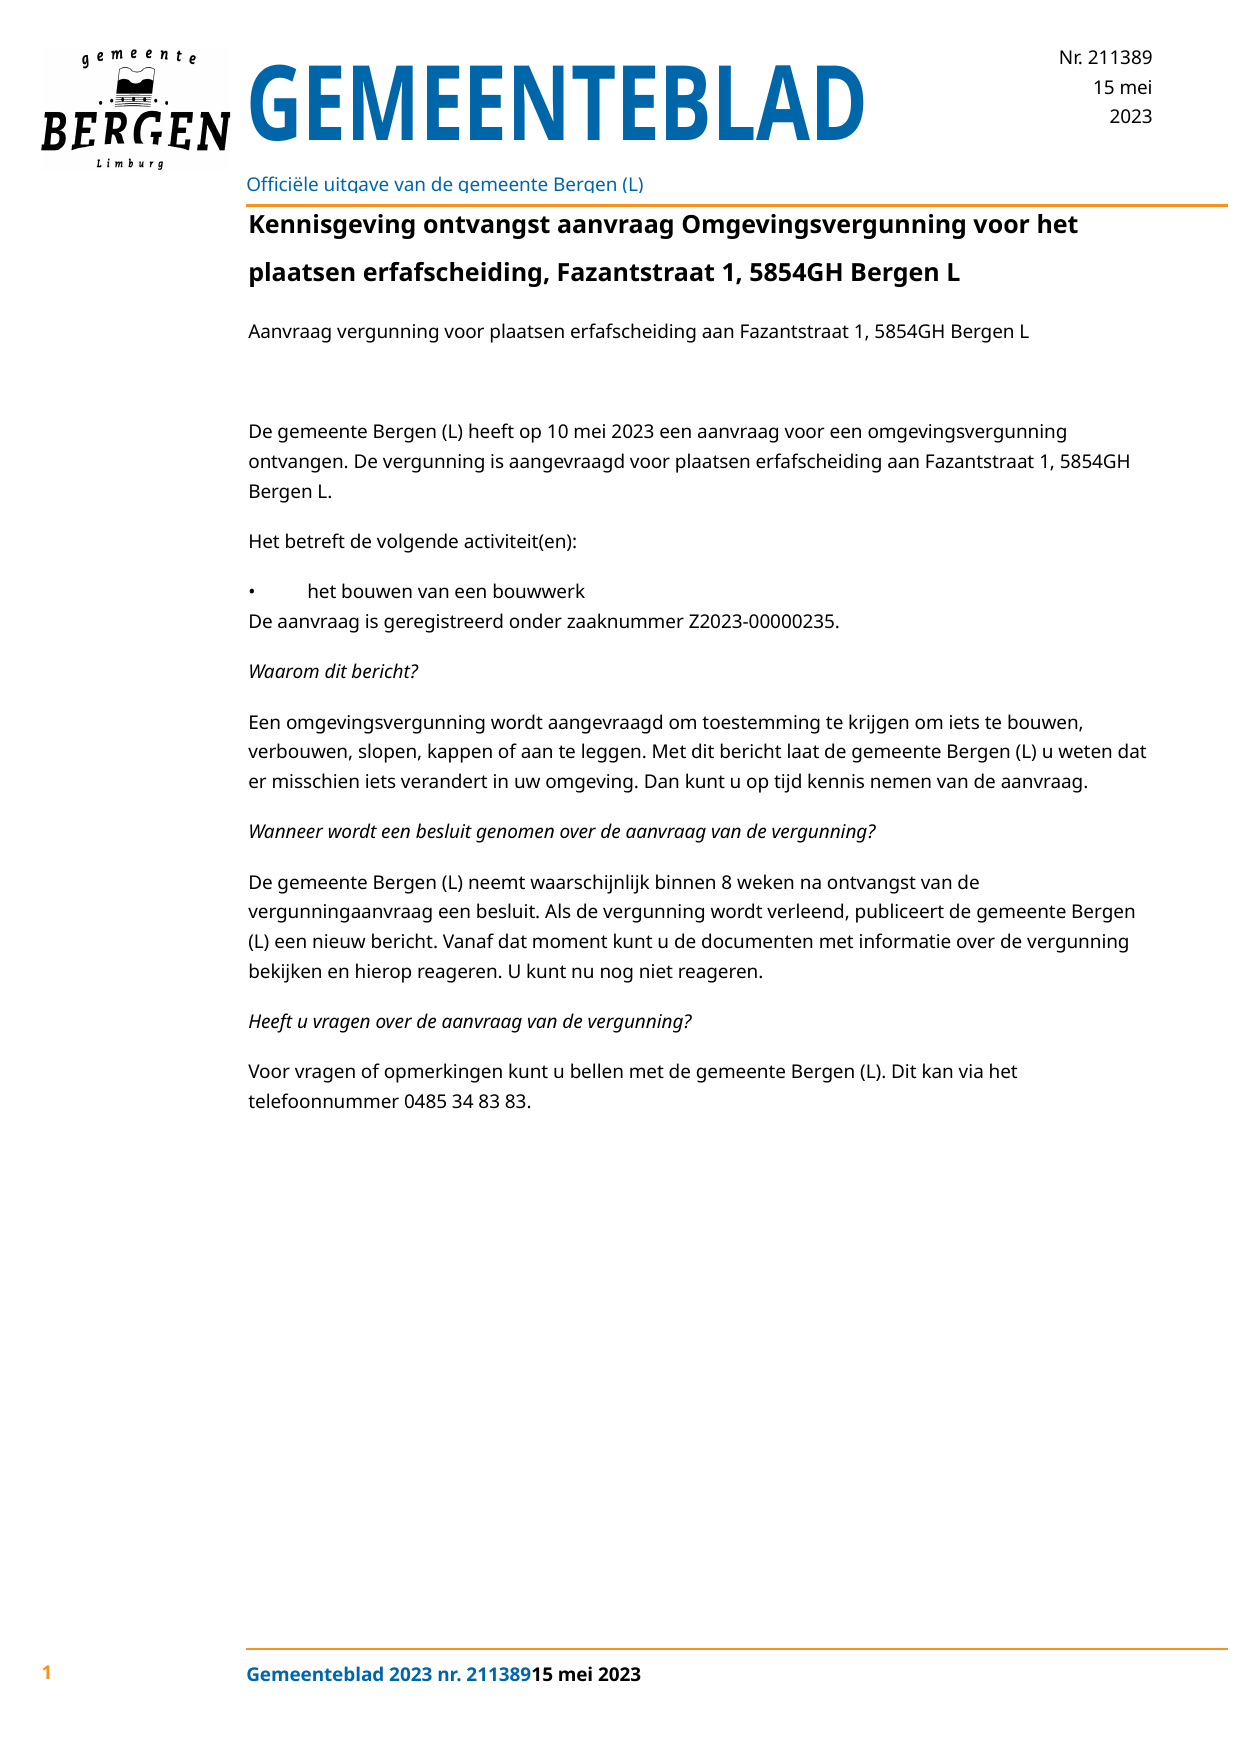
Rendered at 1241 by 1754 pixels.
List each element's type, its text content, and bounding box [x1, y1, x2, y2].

text De gemeente Bergen (L) neemt waarschijnlijk binnen 8 weken na ontvangst van de vergunningaanvraag een besluit. Als de vergunning wordt verleend, publiceert de gemeente Bergen (L) een nieuw bericht. Vanaf dat moment kunt u de documenten met informatie over de vergunning bekijken en hierop reageren. U kunt nu nog niet reageren. [248, 869, 1152, 984]
text Heeft u vragen over de aanvraag van de vergunning? [248, 1008, 1152, 1034]
picture [41, 47, 231, 172]
list het bouwen van een bouwwerk [248, 579, 1152, 604]
text Een omgevingsvergunning wordt aangevraagd om toestemming te krijgen om iets te bouwen, verbouwen, slopen, kappen of aan te leggen. Met dit bericht laat de gemeente Bergen (L) u weten dat er misschien iets verandert in uw omgeving. Dan kunt u op tijd kennis nemen van de aanvraag. [248, 709, 1152, 794]
text De gemeente Bergen (L) heeft op 10 mei 2023 een aanvraag voor een omgevingsvergunning ontvangen. De vergunning is aangevraagd voor plaatsen erfafscheiding aan Fazantstraat 1, 5854GH Bergen L. [248, 419, 1152, 504]
text Aanvraag vergunning voor plaatsen erfafscheiding aan Fazantstraat 1, 5854GH Bergen L [248, 318, 1152, 344]
text De aanvraag is geregistreerd onder zaaknummer Z2023-00000235. [248, 608, 1152, 634]
text Voor vragen of opmerkingen kunt u bellen met de gemeente Bergen (L). Dit kan via het telefoonnummer 0485 34 83 83. [248, 1059, 1152, 1114]
text Waarom dit bericht? [248, 659, 1152, 684]
text Kennisgeving ontvangst aanvraag Omgevingsvergunning voor het plaatsen erfafscheiding, Fazantstraat 1, 5854GH Bergen L [248, 207, 1152, 288]
text Wanneer wordt een besluit genomen over de aanvraag van de vergunning? [248, 819, 1152, 844]
text Het betreft de volgende activiteit(en): [248, 528, 1152, 554]
